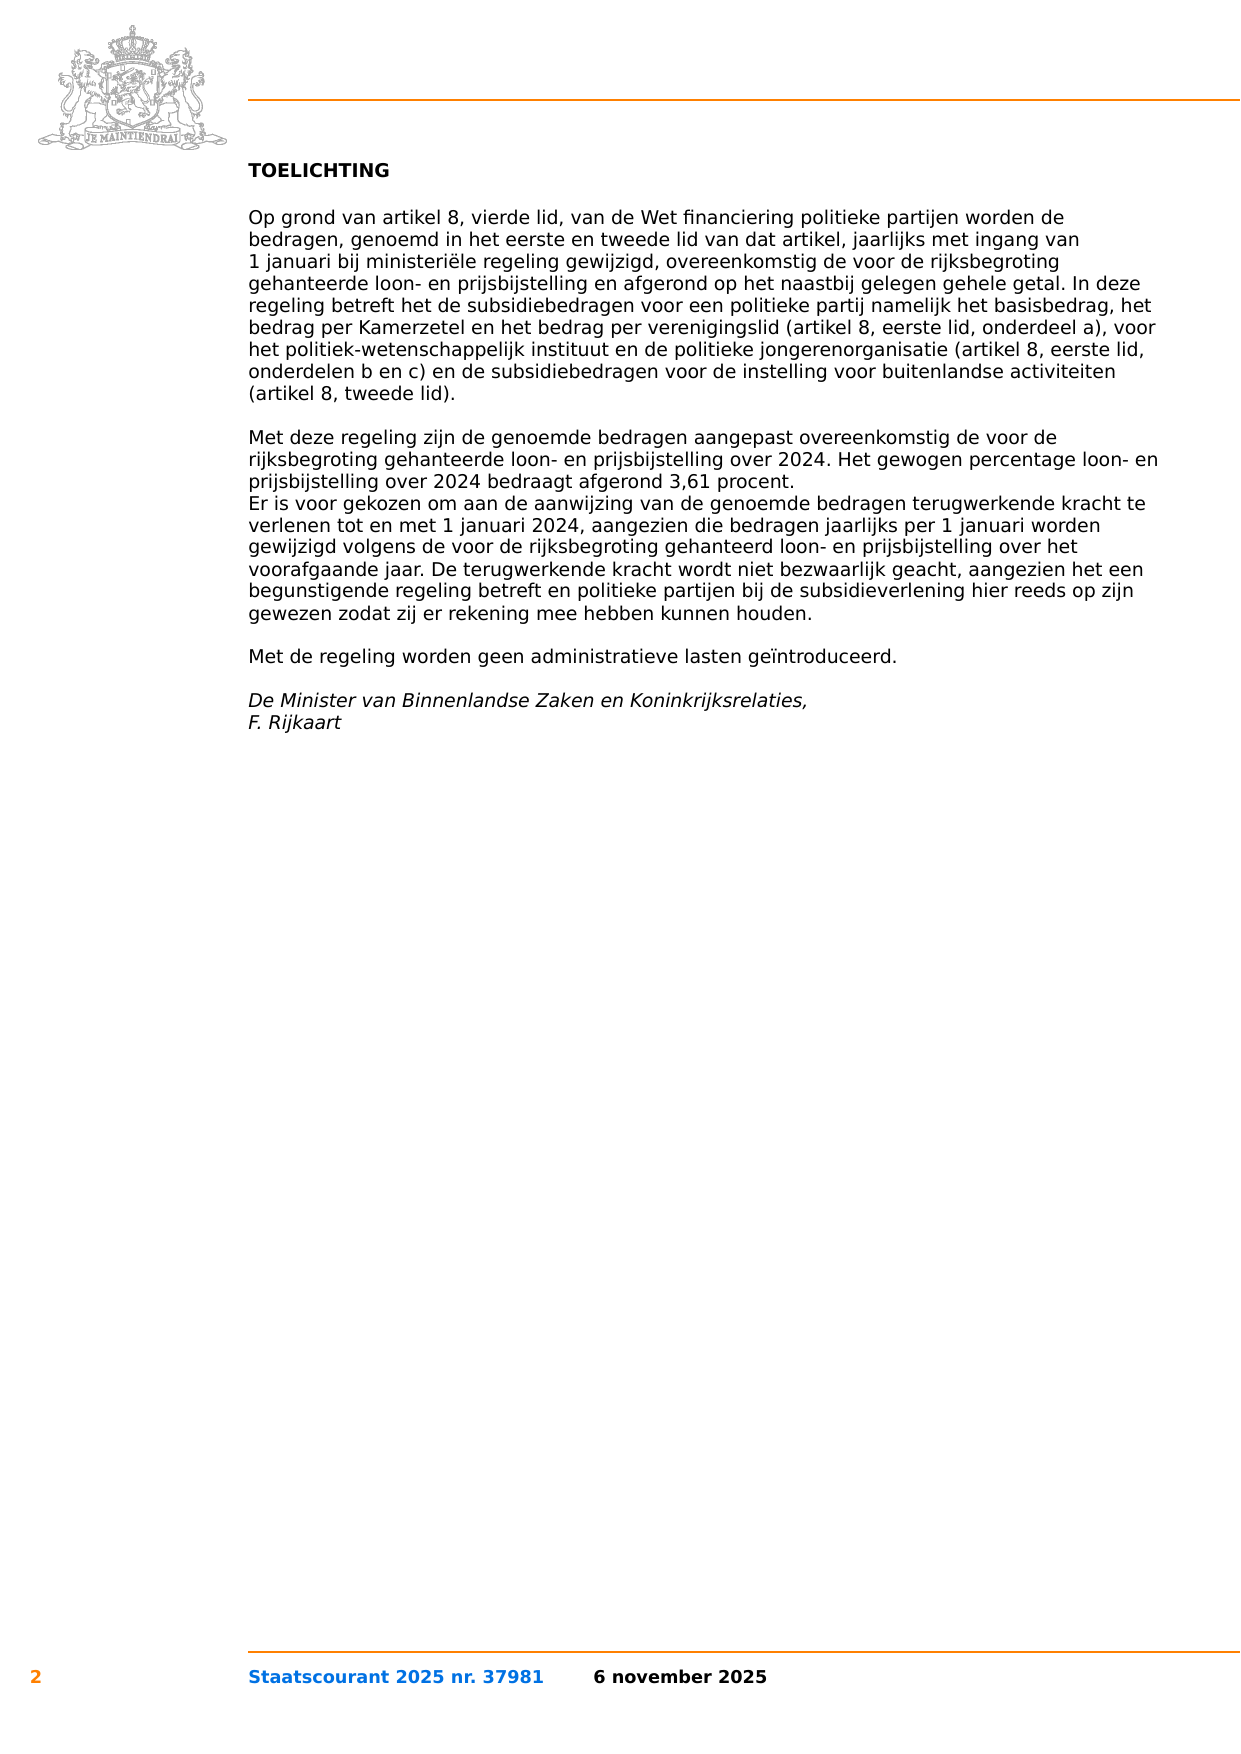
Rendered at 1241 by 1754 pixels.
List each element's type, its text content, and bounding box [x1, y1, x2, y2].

text Met de regeling worden geen administratieve lasten geïntroduceerd. [248, 646, 1163, 668]
picture [38, 25, 227, 150]
text De Minister van Binnenlandse Zaken en Koninkrijksrelaties, F. Rijkaart [248, 690, 1163, 734]
subtitle TOELICHTING [248, 160, 1163, 182]
text Er is voor gekozen om aan de aanwijzing van de genoemde bedragen terugwerkende kracht te verlenen tot en met 1 januari 2024, aangezien die bedragen jaarlijks per 1 januari worden gewijzigd volgens de voor de rijksbegroting gehanteerd loon- en prijsbijstelling over het voorafgaande jaar. De terugwerkende kracht wordt niet bezwaarlijk geacht, aangezien het een begunstigende regeling betreft en politieke partijen bij de subsidieverlening hier reeds op zijn gewezen zodat zij er rekening mee hebben kunnen houden. [248, 492, 1163, 624]
text Op grond van artikel 8, vierde lid, van de Wet financiering politieke partijen worden de bedragen, genoemd in het eerste en tweede lid van dat artikel, jaarlijks met ingang van 1 januari bij ministeriële regeling gewijzigd, overeenkomstig de voor de rijksbegroting gehanteerde loon- en prijsbijstelling en afgerond op het naastbij gelegen gehele getal. In deze regeling betreft het de subsidiebedragen voor een politieke partij namelijk het basisbedrag, het bedrag per Kamerzetel en het bedrag per verenigingslid (artikel 8, eerste lid, onderdeel a), voor het politiek-wetenschappelijk instituut en de politieke jongerenorganisatie (artikel 8, eerste lid, onderdelen b en c) en de subsidiebedragen voor de instelling voor buitenlandse activiteiten (artikel 8, tweede lid). [248, 207, 1163, 405]
text Met deze regeling zijn de genoemde bedragen aangepast overeenkomstig de voor de rijksbegroting gehanteerde loon- en prijsbijstelling over 2024. Het gewogen percentage loon- en prijsbijstelling over 2024 bedraagt afgerond 3,61 procent. [248, 427, 1163, 492]
